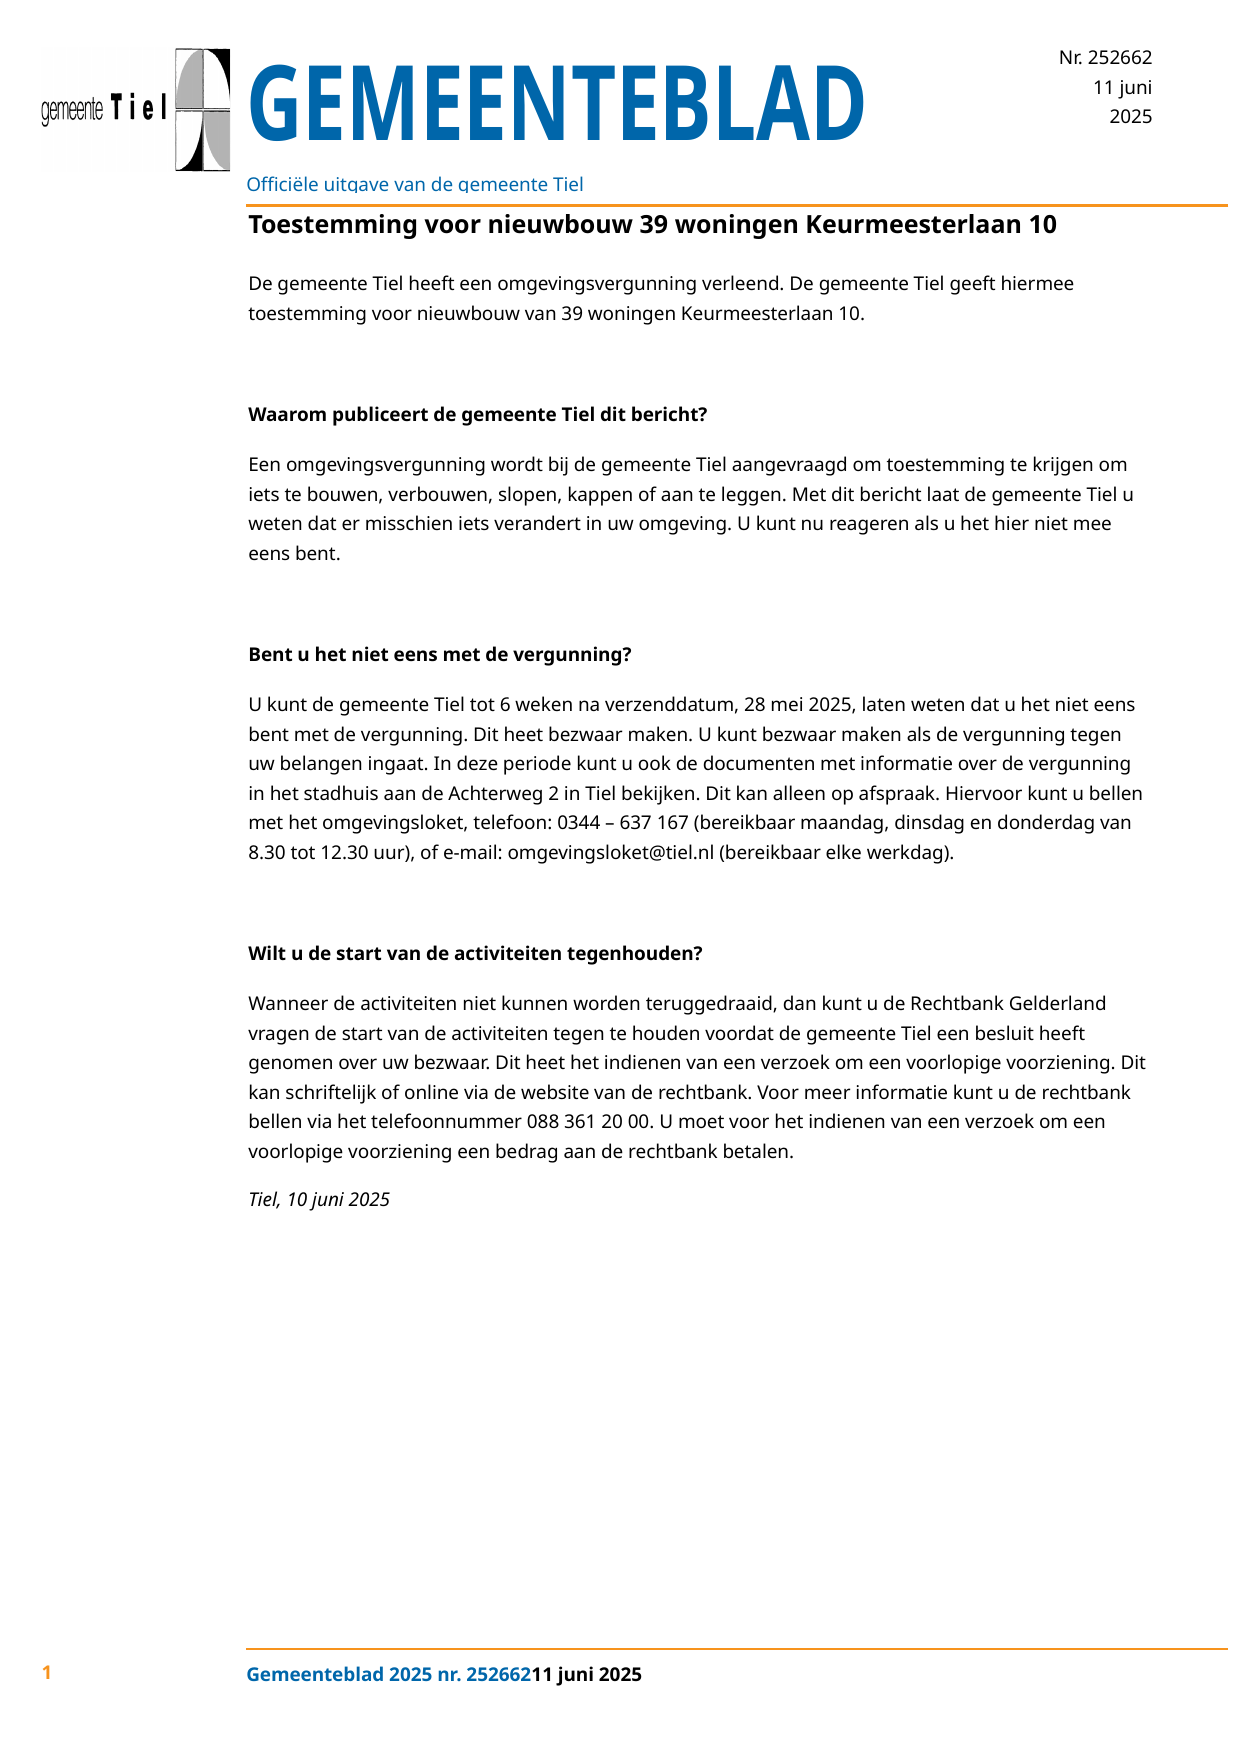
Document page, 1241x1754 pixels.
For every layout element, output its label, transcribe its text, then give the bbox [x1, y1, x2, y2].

text Bent u het niet eens met de vergunning? [248, 641, 1152, 666]
text U kunt de gemeente Tiel tot 6 weken na verzenddatum, 28 mei 2025, laten weten dat u het niet eens bent met de vergunning. Dit heet bezwaar maken. U kunt bezwaar maken als de vergunning tegen uw belangen ingaat. In deze periode kunt u ook de documenten met informatie over de vergunning in het stadhuis aan de Achterweg 2 in Tiel bekijken. Dit kan alleen op afspraak. Hiervoor kunt u bellen met het omgevingsloket, telefoon: 0344 – 637 167 (bereikbaar maandag, dinsdag en donderdag van 8.30 tot 12.30 uur), of e-mail: omgevingsloket@tiel.nl (bereikbaar elke werkdag). [248, 691, 1152, 865]
text Waarom publiceert de gemeente Tiel dit bericht? [248, 401, 1152, 426]
text Wanneer de activiteiten niet kunnen worden teruggedraaid, dan kunt u de Rechtbank Gelderland vragen de start van de activiteiten tegen te houden voordat de gemeente Tiel een besluit heeft genomen over uw bezwaar. Dit heet het indienen van een verzoek om een voorlopige voorziening. Dit kan schriftelijk of online via de website van de rechtbank. Voor meer informatie kunt u de rechtbank bellen via het telefoonnummer 088 361 20 00. U moet voor het indienen van een verzoek om een voorlopige voorziening een bedrag aan de rechtbank betalen. [248, 990, 1152, 1164]
text Een omgevingsvergunning wordt bij de gemeente Tiel aangevraagd om toestemming te krijgen om iets te bouwen, verbouwen, slopen, kappen of aan te leggen. Met dit bericht laat de gemeente Tiel u weten dat er misschien iets verandert in uw omgeving. U kunt nu reageren als u het hier niet mee eens bent. [248, 451, 1152, 566]
picture [41, 47, 231, 172]
text Tiel, 10 juni 2025 [248, 1186, 1152, 1212]
text De gemeente Tiel heeft een omgevingsvergunning verleend. De gemeente Tiel geeft hiermee toestemming voor nieuwbouw van 39 woningen Keurmeesterlaan 10. [248, 270, 1152, 326]
text Toestemming voor nieuwbouw 39 woningen Keurmeesterlaan 10 [248, 207, 1152, 241]
text Wilt u de start van de activiteiten tegenhouden? [248, 940, 1152, 966]
